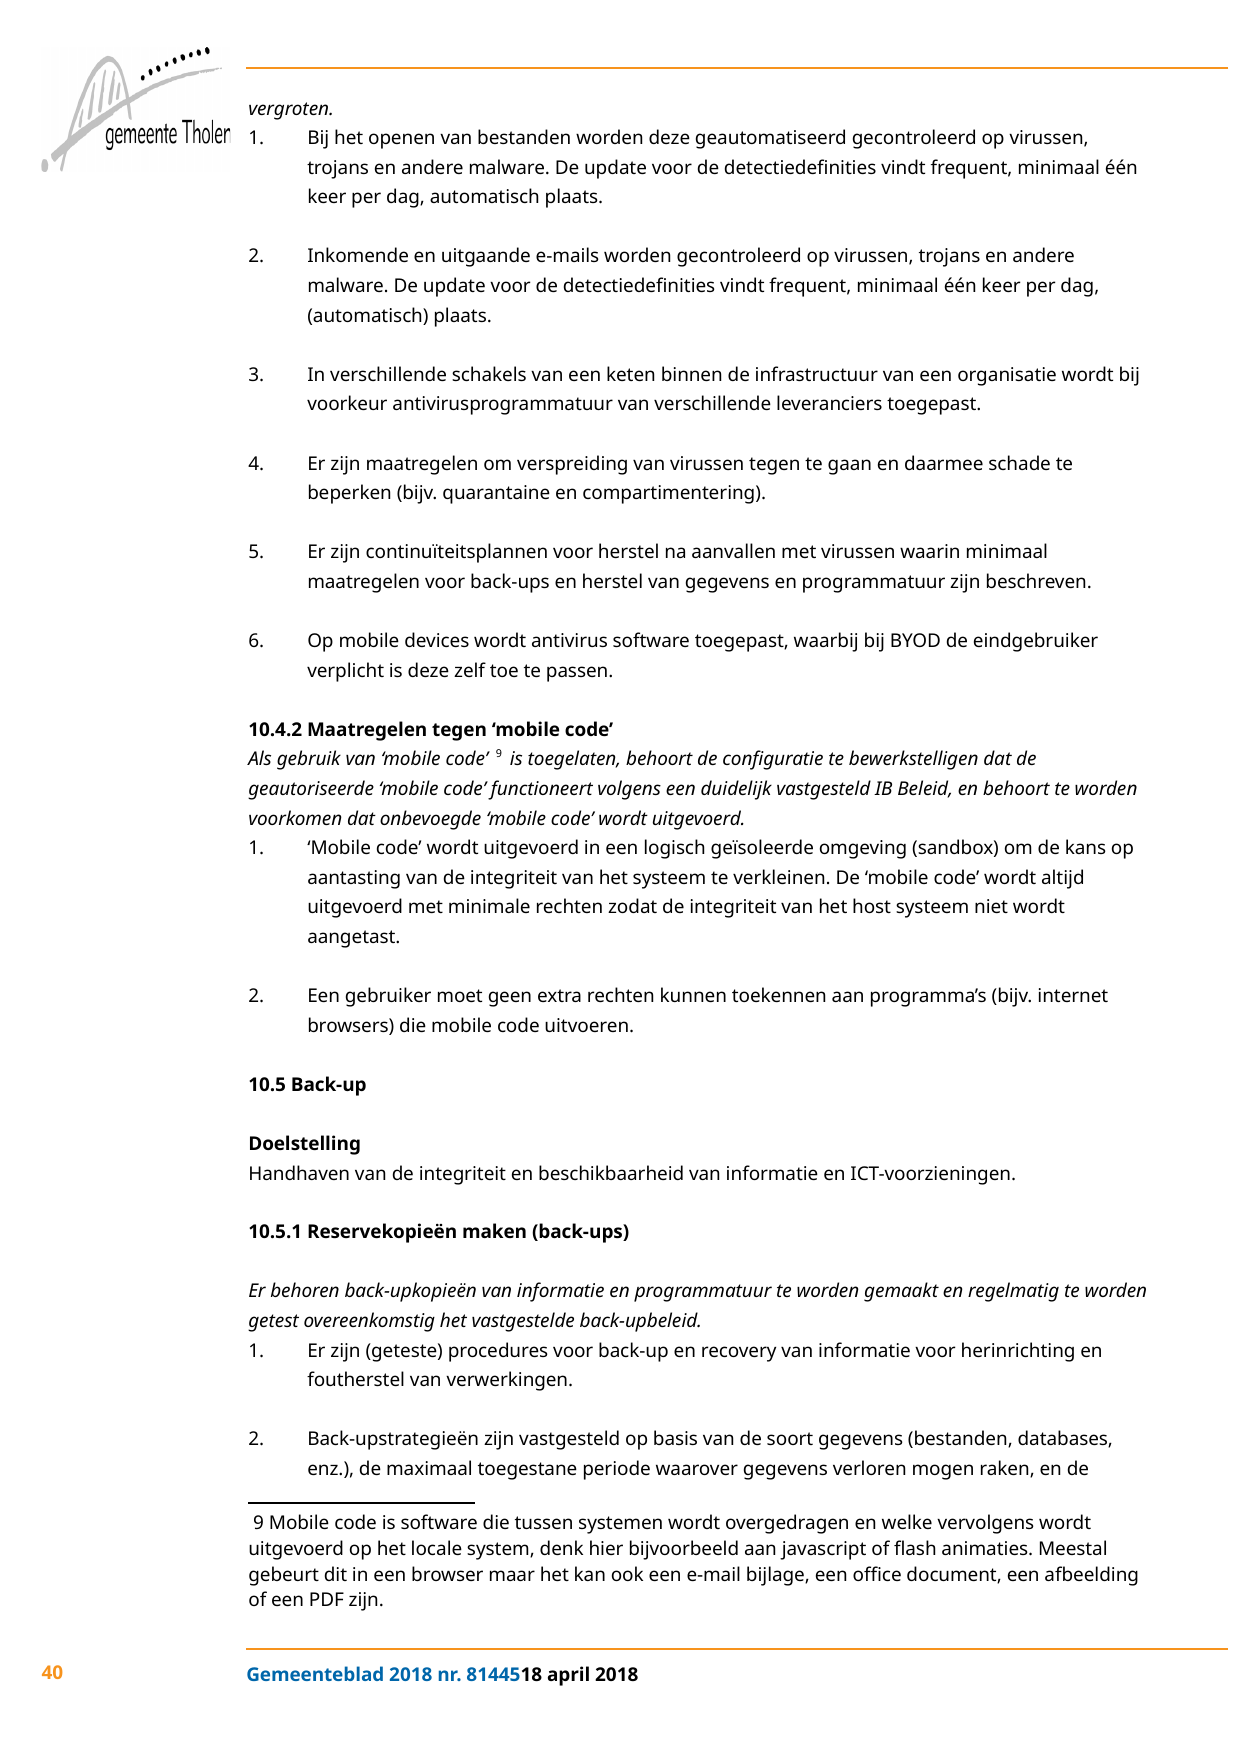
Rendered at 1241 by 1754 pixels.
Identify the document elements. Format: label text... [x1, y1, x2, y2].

text 10.5 Back-up [248, 1071, 1152, 1097]
list ‘Mobile code’ wordt uitgevoerd in een logisch geïsoleerde omgeving (sandbox) om de kans op aantasting van de integriteit van het systeem te verkleinen. De ‘mobile code’ wordt altijd uitgevoerd met minimale rechten zodat de integriteit van het host systeem niet wordt aangetast. [248, 834, 1152, 949]
text vergroten. [248, 95, 1152, 121]
list Er zijn (geteste) procedures voor back-up en recovery van informatie voor herinrichting en foutherstel van verwerkingen. [248, 1337, 1152, 1392]
list Inkomende en uitgaande e-mails worden gecontroleerd op virussen, trojans en andere malware. De update voor de detectiedefinities vindt frequent, minimaal één keer per dag, (automatisch) plaats. [248, 243, 1152, 328]
text 10.5.1 Reservekopieën maken (back-ups) [248, 1218, 1152, 1244]
picture [41, 47, 231, 172]
list In verschillende schakels van een keten binnen de infrastructuur van een organisatie wordt bij voorkeur antivirusprogrammatuur van verschillende leveranciers toegepast. [248, 361, 1152, 416]
list Bij het openen van bestanden worden deze geautomatiseerd gecontroleerd op virussen, trojans en andere malware. De update voor de detectiedefinities vindt frequent, minimaal één keer per dag, automatisch plaats. [248, 124, 1152, 209]
list Een gebruiker moet geen extra rechten kunnen toekennen aan programma’s (bijv. internet browsers) die mobile code uitvoeren. [248, 982, 1152, 1038]
list Er zijn continuïteitsplannen voor herstel na aanvallen met virussen waarin minimaal maatregelen voor back-ups en herstel van gegevens en programmatuur zijn beschreven. [248, 538, 1152, 594]
list Op mobile devices wordt antivirus software toegepast, waarbij bij BYOD de eindgebruiker verplicht is deze zelf toe te passen. [248, 627, 1152, 683]
text Mobile code is software die tussen systemen wordt overgedragen en welke vervolgens wordt uitgevoerd op het locale system, denk hier bijvoorbeeld aan javascript of flash animaties. Meestal gebeurt dit in een browser maar het kan ook een e-mail bijlage, een office document, een afbeelding of een PDF zijn. [248, 1509, 1152, 1612]
list Er zijn maatregelen om verspreiding van virussen tegen te gaan en daarmee schade te beperken (bijv. quarantaine en compartimentering). [248, 450, 1152, 505]
table_header Doelstelling Handhaven van de integriteit en beschikbaarheid van informatie en ICT-voorzieningen. [248, 1130, 1152, 1186]
text Als gebruik van ‘mobile code’ is toegelaten, behoort de configuratie te bewerkstelligen dat de geautoriseerde ‘mobile code’ functioneert volgens een duidelijk vastgesteld IB Beleid, en behoort te worden voorkomen dat onbevoegde ‘mobile code’ wordt uitgevoerd. [248, 746, 1152, 831]
text 10.4.2 Maatregelen tegen ‘mobile code’ [248, 716, 1152, 742]
list Back-upstrategieën zijn vastgesteld op basis van de soort gegevens (bestanden, databases, enz.), de maximaal toegestane periode waarover gegevens verloren mogen raken, en de [248, 1426, 1152, 1481]
text Er behoren back-upkopieën van informatie en programmatuur te worden gemaakt en regelmatig te worden getest overeenkomstig het vastgestelde back-upbeleid. [248, 1278, 1152, 1333]
